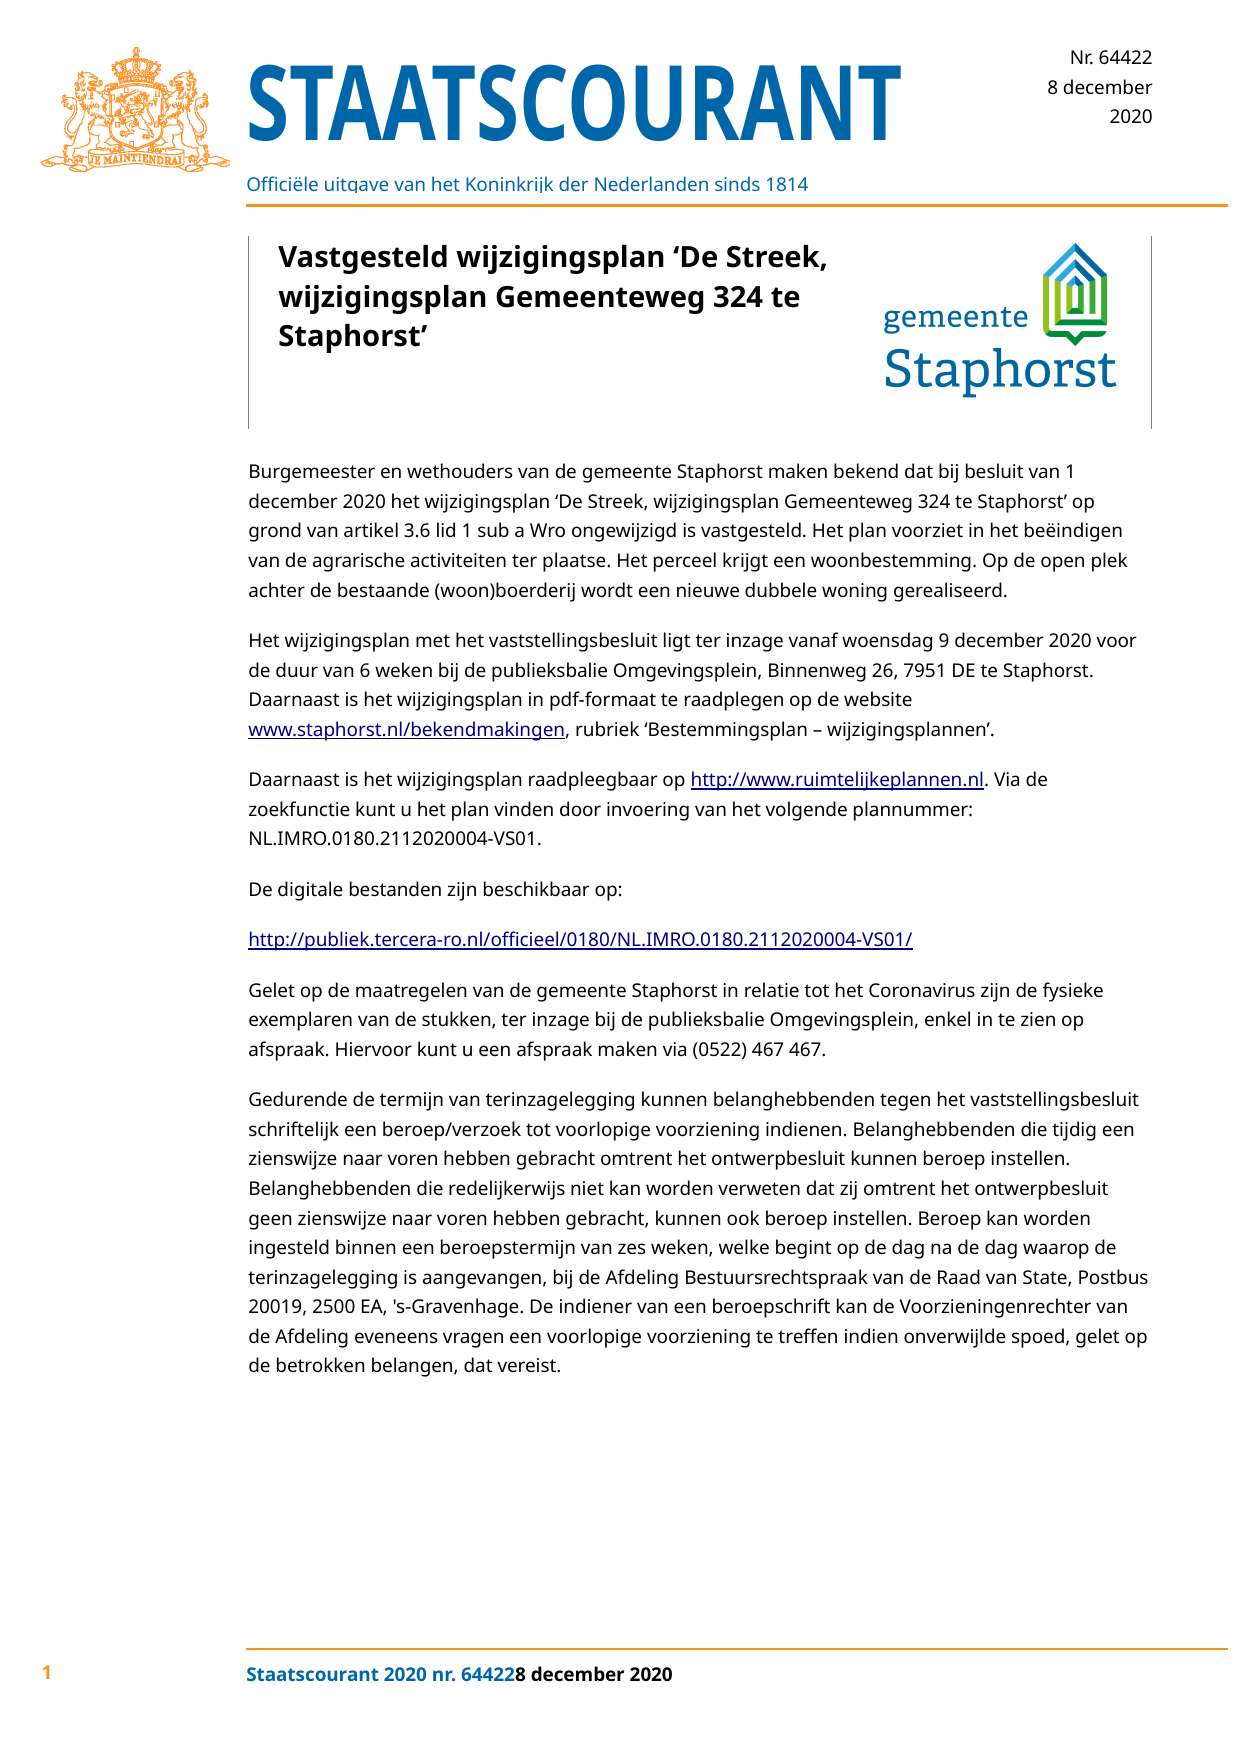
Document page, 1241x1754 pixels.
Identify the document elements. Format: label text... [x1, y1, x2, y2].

table_header Vastgesteld wijzigingsplan ‘De Streek, wijzigingsplan Gemeenteweg 324 te Staphorst’ [249, 236, 850, 429]
text Daarnaast is het wijzigingsplan raadpleegbaar op http://www.ruimtelijkeplannen.nl. Via de zoekfunctie kunt u het plan vinden door invoering van het volgende plannummer: NL.IMRO.0180.2112020004-VS01. [248, 766, 1152, 851]
text Gelet op de maatregelen van de gemeente Staphorst in relatie tot het Coronavirus zijn de fysieke exemplaren van de stukken, ter inzage bij de publieksbalie Omgevingsplein, enkel in te zien op afspraak. Hiervoor kunt u een afspraak maken via (0522) 467 467. [248, 977, 1152, 1062]
text Het wijzigingsplan met het vaststellingsbesluit ligt ter inzage vanaf woensdag 9 december 2020 voor de duur van 6 weken bij de publieksbalie Omgevingsplein, Binnenweg 26, 7951 DE te Staphorst. Daarnaast is het wijzigingsplan in pdf-formaat te raadplegen op de website www.staphorst.nl/bekendmakingen, rubriek ‘Bestemmingsplan – wijzigingsplannen’. [248, 627, 1152, 742]
text Gedurende de termijn van terinzagelegging kunnen belanghebbenden tegen het vaststellingsbesluit schriftelijk een beroep/verzoek tot voorlopige voorziening indienen. Belanghebbenden die tijdig een zienswijze naar voren hebben gebracht omtrent het ontwerpbesluit kunnen beroep instellen. Belanghebbenden die redelijkerwijs niet kan worden verweten dat zij omtrent het ontwerpbesluit geen zienswijze naar voren hebben gebracht, kunnen ook beroep instellen. Beroep kan worden ingesteld binnen een beroepstermijn van zes weken, welke begint op de dag na de dag waarop de terinzagelegging is aangevangen, bij de Afdeling Bestuursrechtspraak van de Raad van State, Postbus 20019, 2500 EA, 's-Gravenhage. De indiener van een beroepschrift kan de Voorzieningenrechter van de Afdeling eveneens vragen een voorlopige voorziening te treffen indien onverwijlde spoed, gelet op de betrokken belangen, dat vereist. [248, 1086, 1152, 1378]
table_header [850, 236, 1151, 429]
picture [882, 236, 1119, 404]
text Burgemeester en wethouders van de gemeente Staphorst maken bekend dat bij besluit van 1 december 2020 het wijzigingsplan ‘De Streek, wijzigingsplan Gemeenteweg 324 te Staphorst’ op grond van artikel 3.6 lid 1 sub a Wro ongewijzigd is vastgesteld. Het plan voorziet in het beëindigen van de agrarische activiteiten ter plaatse. Het perceel krijgt een woonbestemming. Op de open plek achter de bestaande (woon)boerderij wordt een nieuwe dubbele woning gerealiseerd. [248, 458, 1152, 603]
text De digitale bestanden zijn beschikbaar op: [248, 876, 1152, 902]
picture [41, 47, 231, 172]
text http://publiek.tercera-ro.nl/officieel/0180/NL.IMRO.0180.2112020004-VS01/ [248, 926, 1152, 952]
